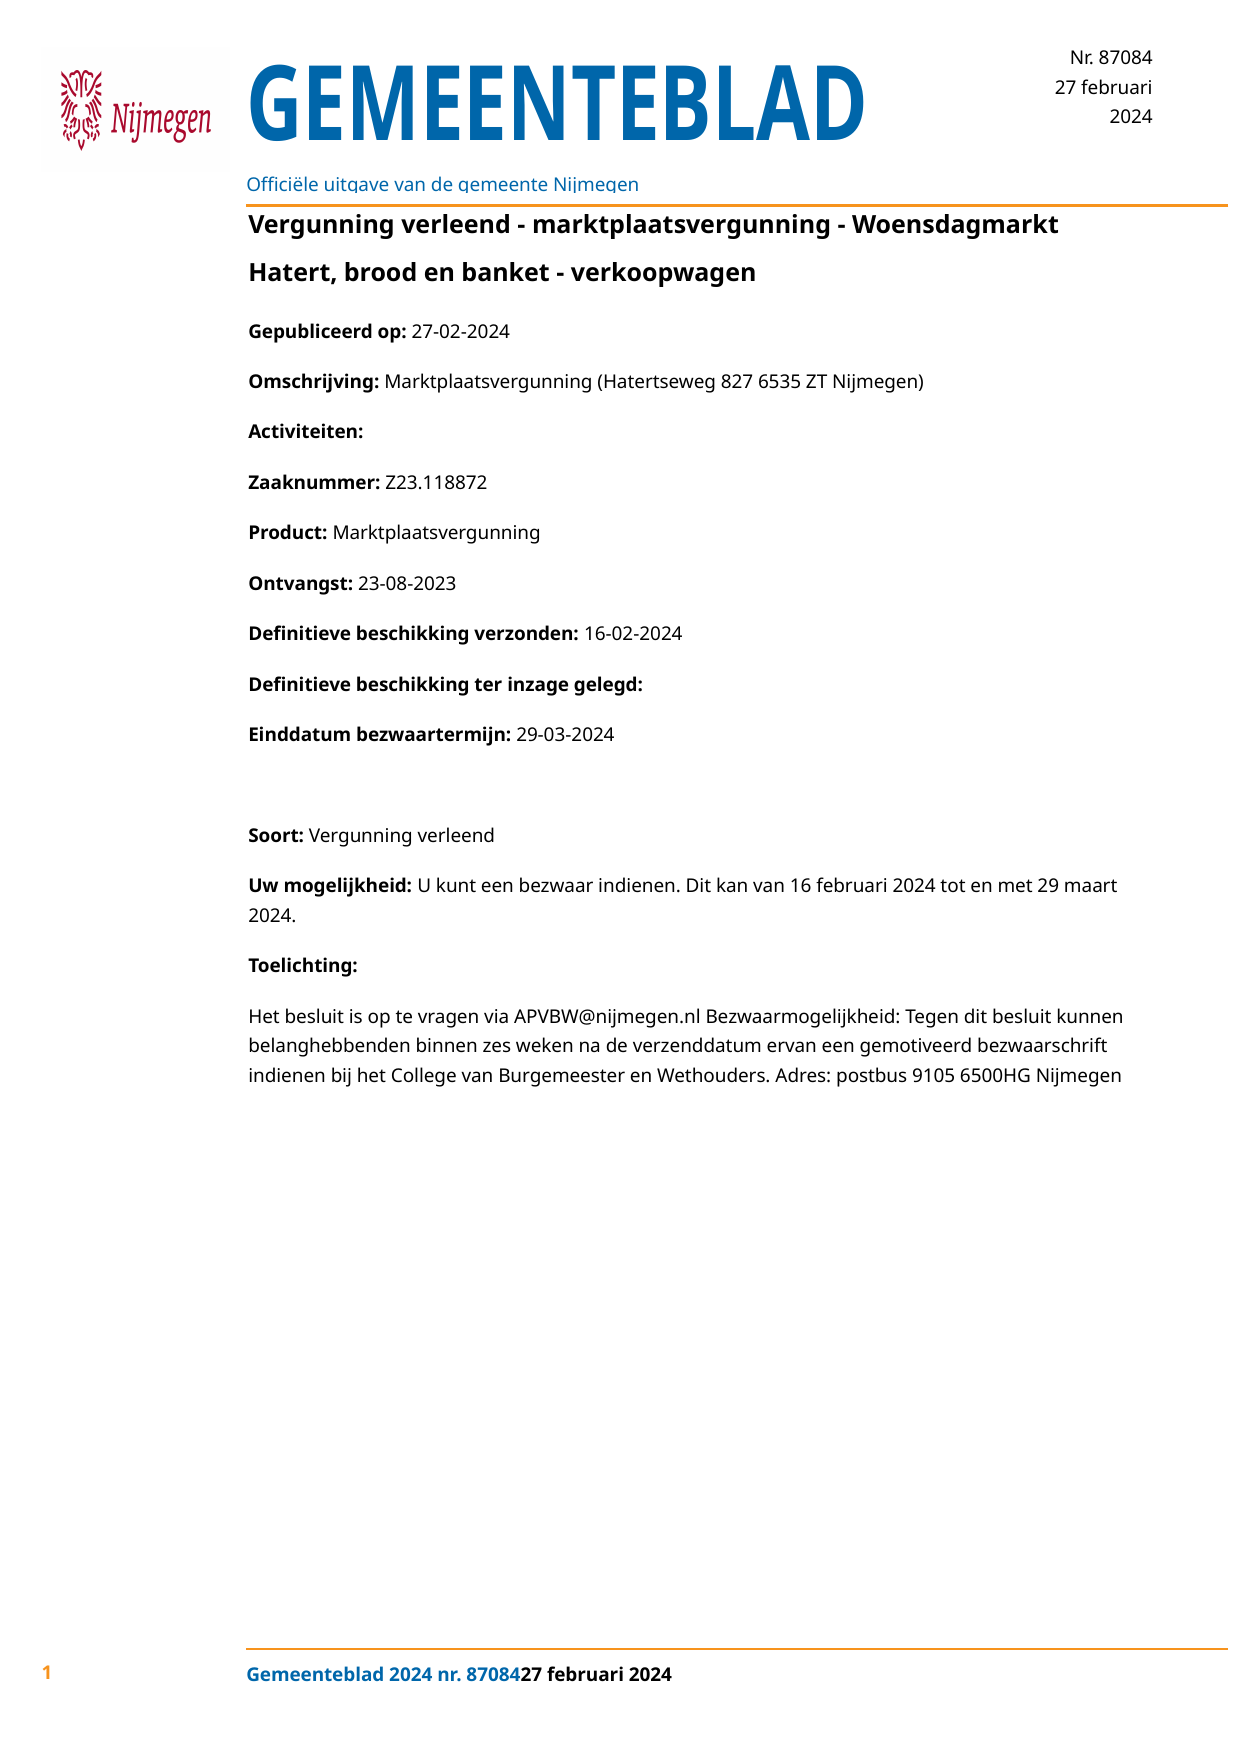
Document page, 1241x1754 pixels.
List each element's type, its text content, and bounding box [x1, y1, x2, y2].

text Toelichting: [248, 952, 1152, 978]
text Ontvangst: 23-08-2023 [248, 570, 1152, 596]
text Einddatum bezwaartermijn: 29-03-2024 [248, 721, 1152, 747]
text Product: Marktplaatsvergunning [248, 519, 1152, 545]
text Definitieve beschikking verzonden: 16-02-2024 [248, 620, 1152, 646]
text Het besluit is op te vragen via APVBW@nijmegen.nl Bezwaarmogelijkheid: Tegen dit besluit kunnen belanghebbenden binnen zes weken na de verzenddatum ervan een gemotiveerd bezwaarschrift indienen bij het College van Burgemeester en Wethouders. Adres: postbus 9105 6500HG Nijmegen [248, 1003, 1152, 1088]
text Activiteiten: [248, 419, 1152, 444]
text Zaaknummer: Z23.118872 [248, 469, 1152, 495]
text Soort: Vergunning verleend [248, 822, 1152, 848]
picture [41, 47, 231, 172]
text Uw mogelijkheid: U kunt een bezwaar indienen. Dit kan van 16 februari 2024 tot en met 29 maart 2024. [248, 872, 1152, 928]
text Definitieve beschikking ter inzage gelegd: [248, 671, 1152, 697]
text Vergunning verleend - marktplaatsvergunning - Woensdagmarkt Hatert, brood en banket - verkoopwagen [248, 207, 1152, 288]
text Gepubliceerd op: 27-02-2024 [248, 318, 1152, 344]
text Omschrijving: Marktplaatsvergunning (Hatertseweg 827 6535 ZT Nijmegen) [248, 368, 1152, 394]
